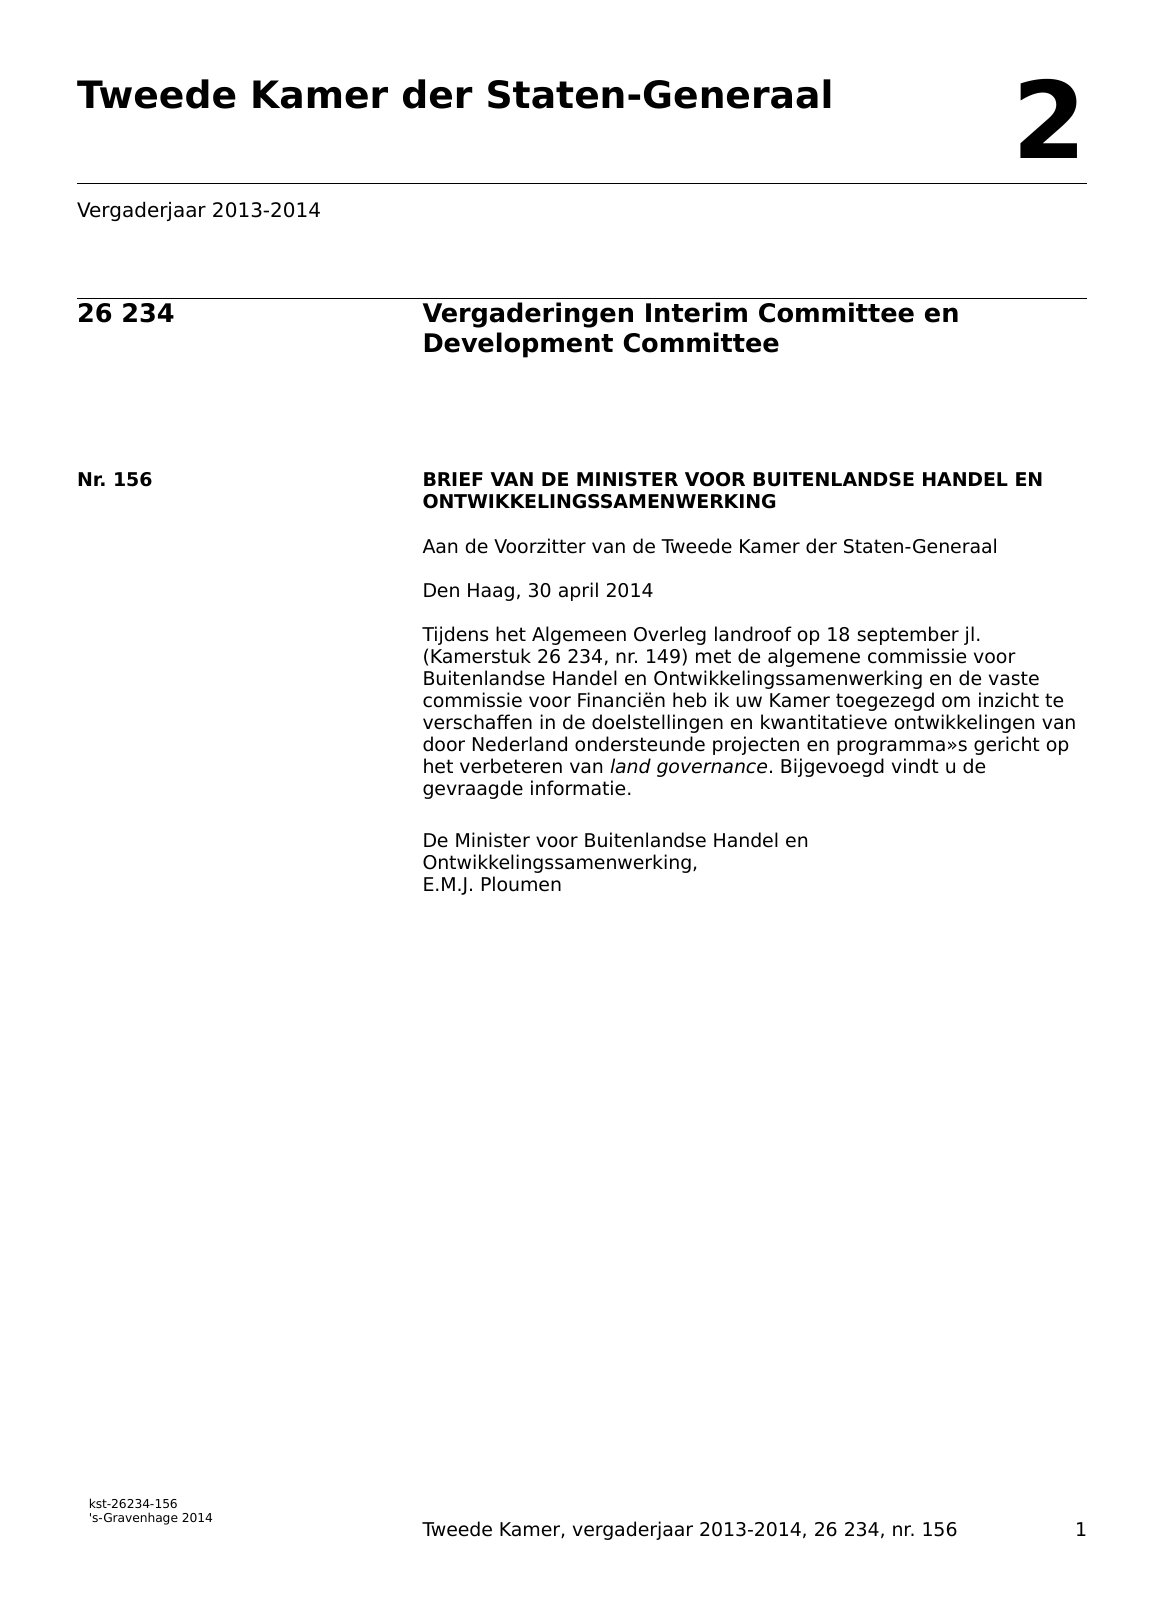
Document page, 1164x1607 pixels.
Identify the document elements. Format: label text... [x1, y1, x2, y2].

text 's-Gravenhage 2014 [88, 1511, 323, 1525]
subtitle Nr. 156 BRIEF VAN DE MINISTER VOOR BUITENLANDSE HANDEL EN ONTWIKKELINGSSAMENWERKING [77, 469, 1087, 513]
text kst-26234-156 [88, 1497, 323, 1511]
text Aan de Voorzitter van de Tweede Kamer der Staten-Generaal [422, 536, 1087, 557]
text Den Haag, 30 april 2014 [422, 580, 1087, 602]
text De Minister voor Buitenlandse Handel en Ontwikkelingssamenwerking, E.M.J. Ploumen [422, 830, 1087, 896]
table_cell Vergaderjaar 2013-2014 [77, 184, 1087, 298]
table_header 2 [886, 59, 1087, 183]
subtitle 26 234 Vergaderingen Interim Committee en Development Committee [77, 299, 1087, 358]
table_header Tweede Kamer der Staten-Generaal [77, 59, 886, 183]
text Tijdens het Algemeen Overleg landroof op 18 september jl. (Kamerstuk 26 234, nr. 149) met de algemene commissie voor Buitenlandse Handel en Ontwikkelingssamenwerking en de vaste commissie voor Financiën heb ik uw Kamer toegezegd om inzicht te verschaffen in de doelstellingen en kwantitatieve ontwikkelingen van door Nederland ondersteunde projecten en programma»s gericht op het verbeteren van land governance. Bijgevoegd vindt u de gevraagde informatie. [422, 624, 1087, 800]
